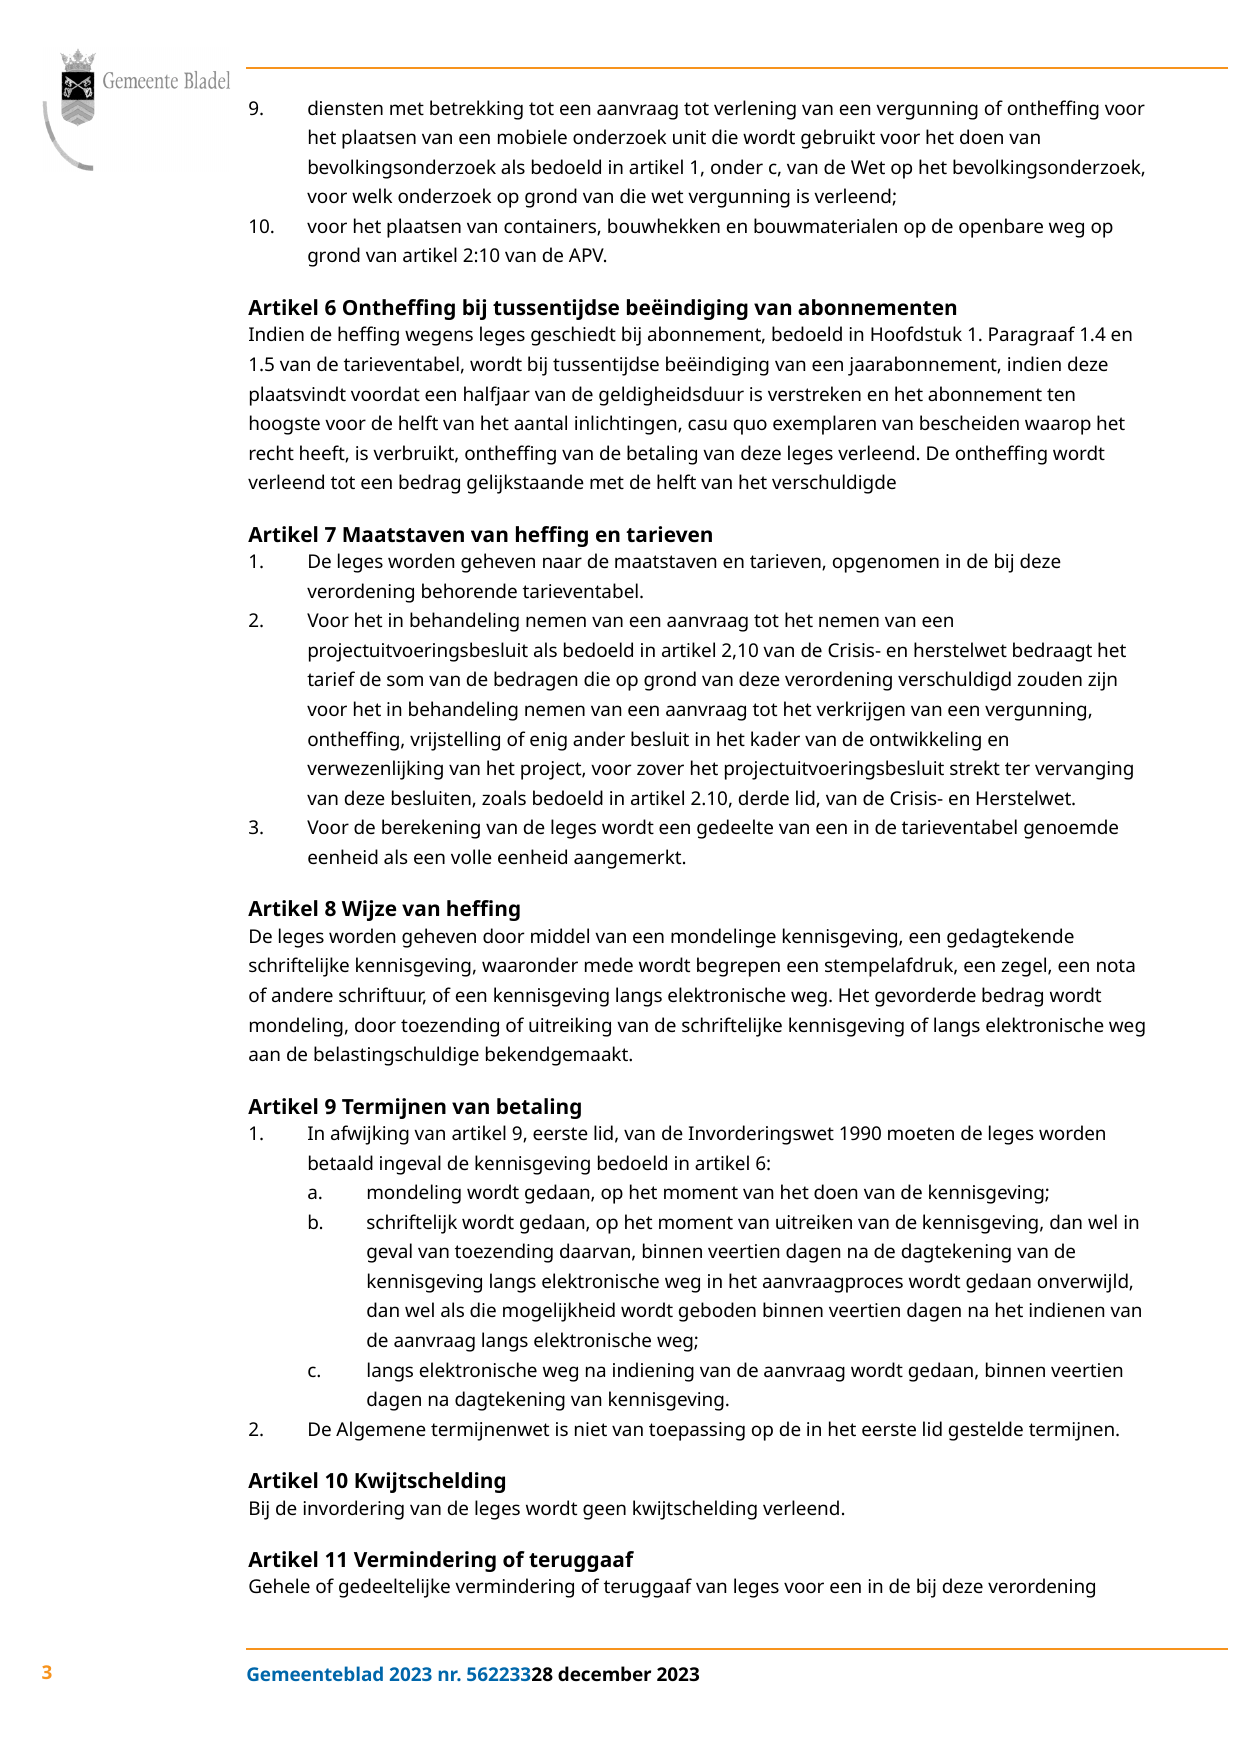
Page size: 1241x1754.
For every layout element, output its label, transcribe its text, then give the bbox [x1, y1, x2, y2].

list voor het plaatsen van containers, bouwhekken en bouwmaterialen op de openbare weg op grond van artikel 2:10 van de APV. [248, 213, 1152, 268]
list De Algemene termijnenwet is niet van toepassing op de in het eerste lid gestelde termijnen. [248, 1416, 1152, 1442]
text Artikel 10 Kwijtschelding [248, 1466, 1152, 1495]
text Indien de heffing wegens leges geschiedt bij abonnement, bedoeld in Hoofdstuk 1. Paragraaf 1.4 en 1.5 van de tarieventabel, wordt bij tussentijdse beëindiging van een jaarabonnement, indien deze plaatsvindt voordat een halfjaar van de geldigheidsduur is verstreken en het abonnement ten hoogste voor de helft van het aantal inlichtingen, casu quo exemplaren van bescheiden waarop het recht heeft, is verbruikt, ontheffing van de betaling van deze leges verleend. De ontheffing wordt verleend tot een bedrag gelijkstaande met de helft van het verschuldigde [248, 322, 1152, 495]
list mondeling wordt gedaan, op het moment van het doen van de kennisgeving; [307, 1179, 1152, 1205]
text Gehele of gedeeltelijke vermindering of teruggaaf van leges voor een in de bij deze verordening [248, 1574, 1152, 1599]
text Artikel 6 Ontheffing bij tussentijdse beëindiging van abonnementen [248, 293, 1152, 322]
list In afwijking van artikel 9, eerste lid, van de Invorderingswet 1990 moeten de leges worden betaald ingeval de kennisgeving bedoeld in artikel 6: [248, 1120, 1152, 1176]
text De leges worden geheven door middel van een mondelinge kennisgeving, een gedagtekende schriftelijke kennisgeving, waaronder mede wordt begrepen een stempelafdruk, een zegel, een nota of andere schriftuur, of een kennisgeving langs elektronische weg. Het gevorderde bedrag wordt mondeling, door toezending of uitreiking van de schriftelijke kennisgeving of langs elektronische weg aan de belastingschuldige bekendgemaakt. [248, 923, 1152, 1067]
text Artikel 9 Termijnen van betaling [248, 1092, 1152, 1120]
text Artikel 7 Maatstaven van heffing en tarieven [248, 520, 1152, 548]
text Bij de invordering van de leges wordt geen kwijtschelding verleend. [248, 1495, 1152, 1521]
list schriftelijk wordt gedaan, op het moment van uitreiken van de kennisgeving, dan wel in geval van toezending daarvan, binnen veertien dagen na de dagtekening van de kennisgeving langs elektronische weg in het aanvraagproces wordt gedaan onverwijld, dan wel als die mogelijkheid wordt geboden binnen veertien dagen na het indienen van de aanvraag langs elektronische weg; [307, 1209, 1152, 1353]
list langs elektronische weg na indiening van de aanvraag wordt gedaan, binnen veertien dagen na dagtekening van kennisgeving. [307, 1357, 1152, 1412]
list Voor het in behandeling nemen van een aanvraag tot het nemen van een projectuitvoeringsbesluit als bedoeld in artikel 2,10 van de Crisis- en herstelwet bedraagt het tarief de som van de bedragen die op grond van deze verordening verschuldigd zouden zijn voor het in behandeling nemen van een aanvraag tot het verkrijgen van een vergunning, ontheffing, vrijstelling of enig ander besluit in het kader van de ontwikkeling en verwezenlijking van het project, voor zover het projectuitvoeringsbesluit strekt ter vervanging van deze besluiten, zoals bedoeld in artikel 2.10, derde lid, van de Crisis- en Herstelwet. [248, 607, 1152, 811]
text Artikel 11 Vermindering of teruggaaf [248, 1545, 1152, 1574]
list diensten met betrekking tot een aanvraag tot verlening van een vergunning of ontheffing voor het plaatsen van een mobiele onderzoek unit die wordt gebruikt voor het doen van bevolkingsonderzoek als bedoeld in artikel 1, onder c, van de Wet op het bevolkingsonderzoek, voor welk onderzoek op grond van die wet vergunning is verleend; [248, 95, 1152, 209]
picture [41, 47, 231, 172]
text Artikel 8 Wijze van heffing [248, 894, 1152, 923]
list Voor de berekening van de leges wordt een gedeelte van een in de tarieventabel genoemde eenheid als een volle eenheid aangemerkt. [248, 814, 1152, 870]
list De leges worden geheven naar de maatstaven en tarieven, opgenomen in de bij deze verordening behorende tarieventabel. [248, 548, 1152, 604]
